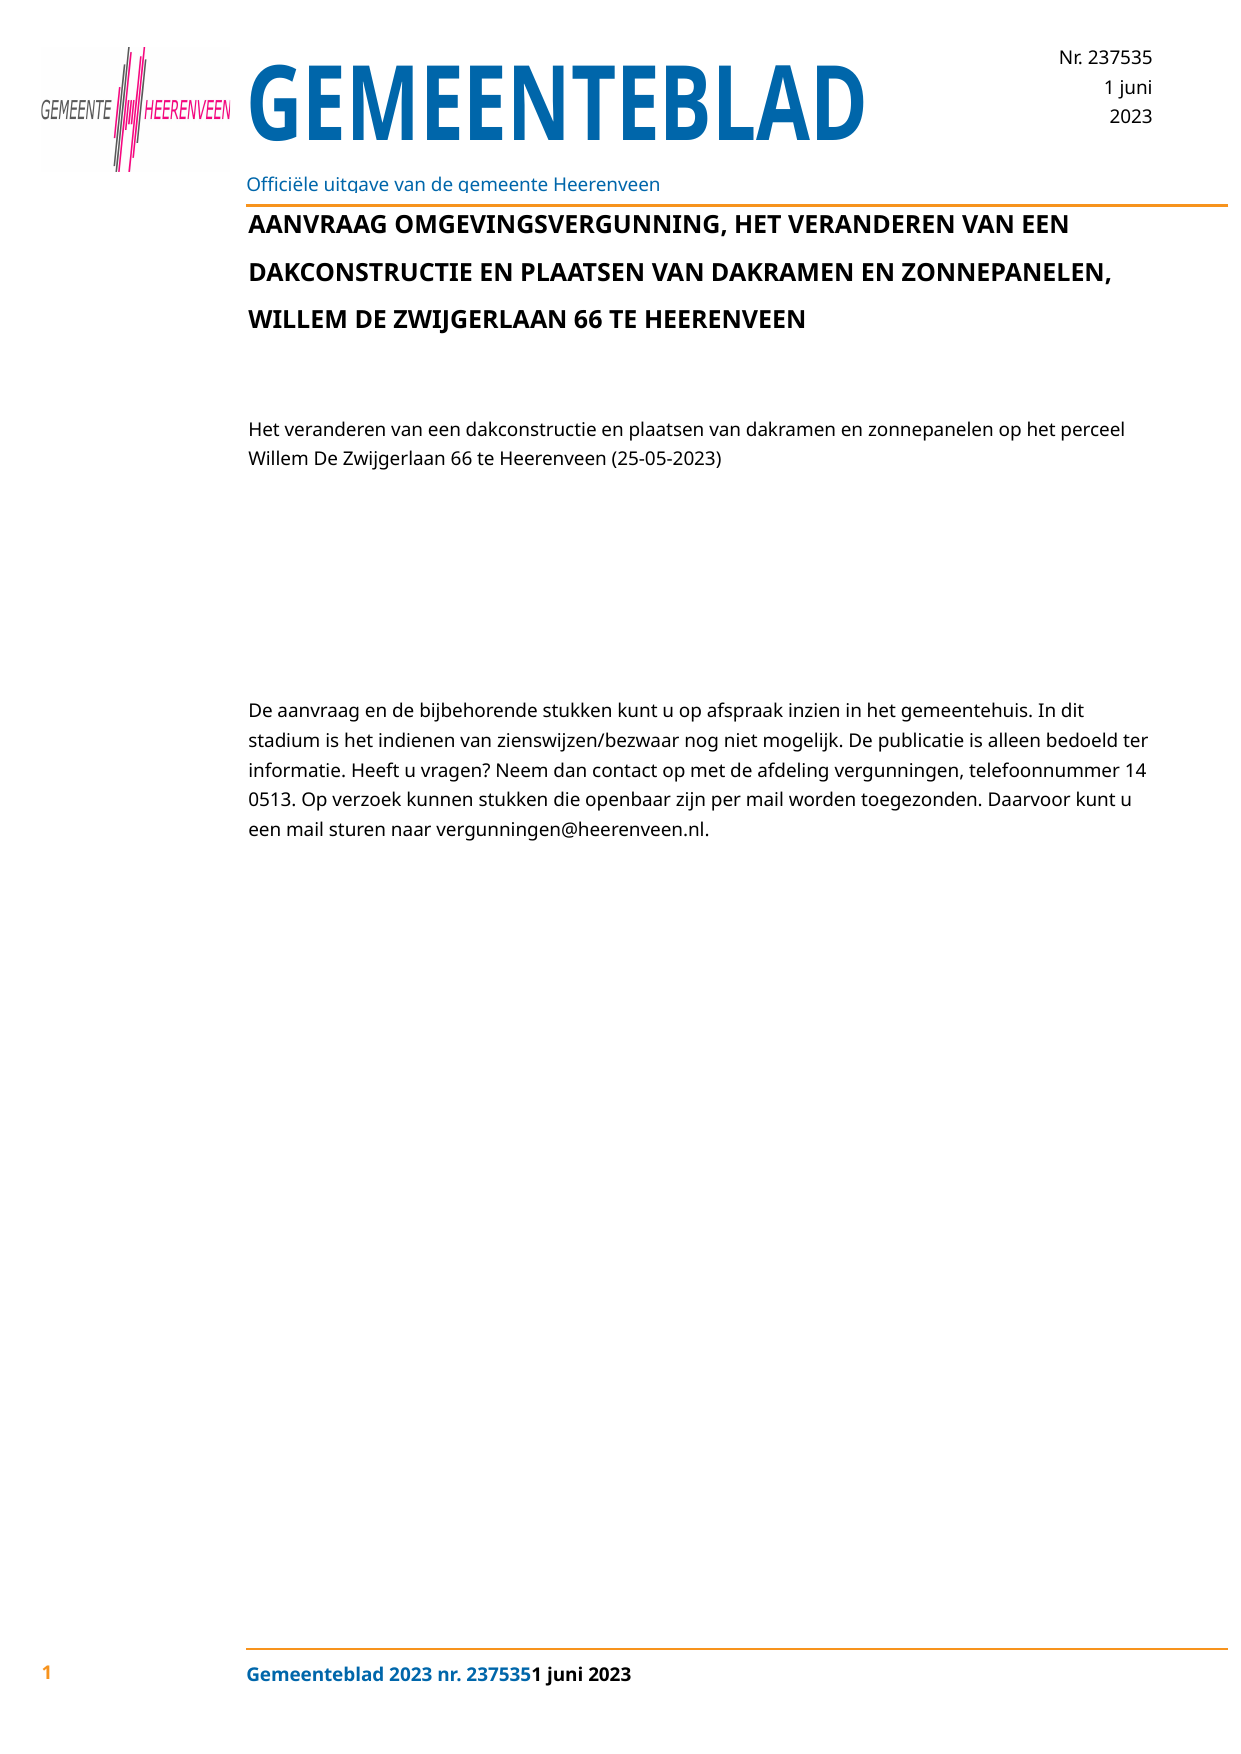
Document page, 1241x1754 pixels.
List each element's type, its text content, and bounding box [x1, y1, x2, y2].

text De aanvraag en de bijbehorende stukken kunt u op afspraak inzien in het gemeentehuis. In dit stadium is het indienen van zienswijzen/bezwaar nog niet mogelijk. De publicatie is alleen bedoeld ter informatie. Heeft u vragen? Neem dan contact op met de afdeling vergunningen, telefoonnummer 14 0513. Op verzoek kunnen stukken die openbaar zijn per mail worden toegezonden. Daarvoor kunt u een mail sturen naar vergunningen@heerenveen.nl. [248, 698, 1152, 842]
picture [41, 47, 231, 172]
text AANVRAAG OMGEVINGSVERGUNNING, HET VERANDEREN VAN EEN DAKCONSTRUCTIE EN PLAATSEN VAN DAKRAMEN EN ZONNEPANELEN, WILLEM DE ZWIJGERLAAN 66 TE HEERENVEEN [248, 207, 1152, 336]
text Het veranderen van een dakconstructie en plaatsen van dakramen en zonnepanelen op het perceel Willem De Zwijgerlaan 66 te Heerenveen (25-05-2023) [248, 416, 1152, 471]
